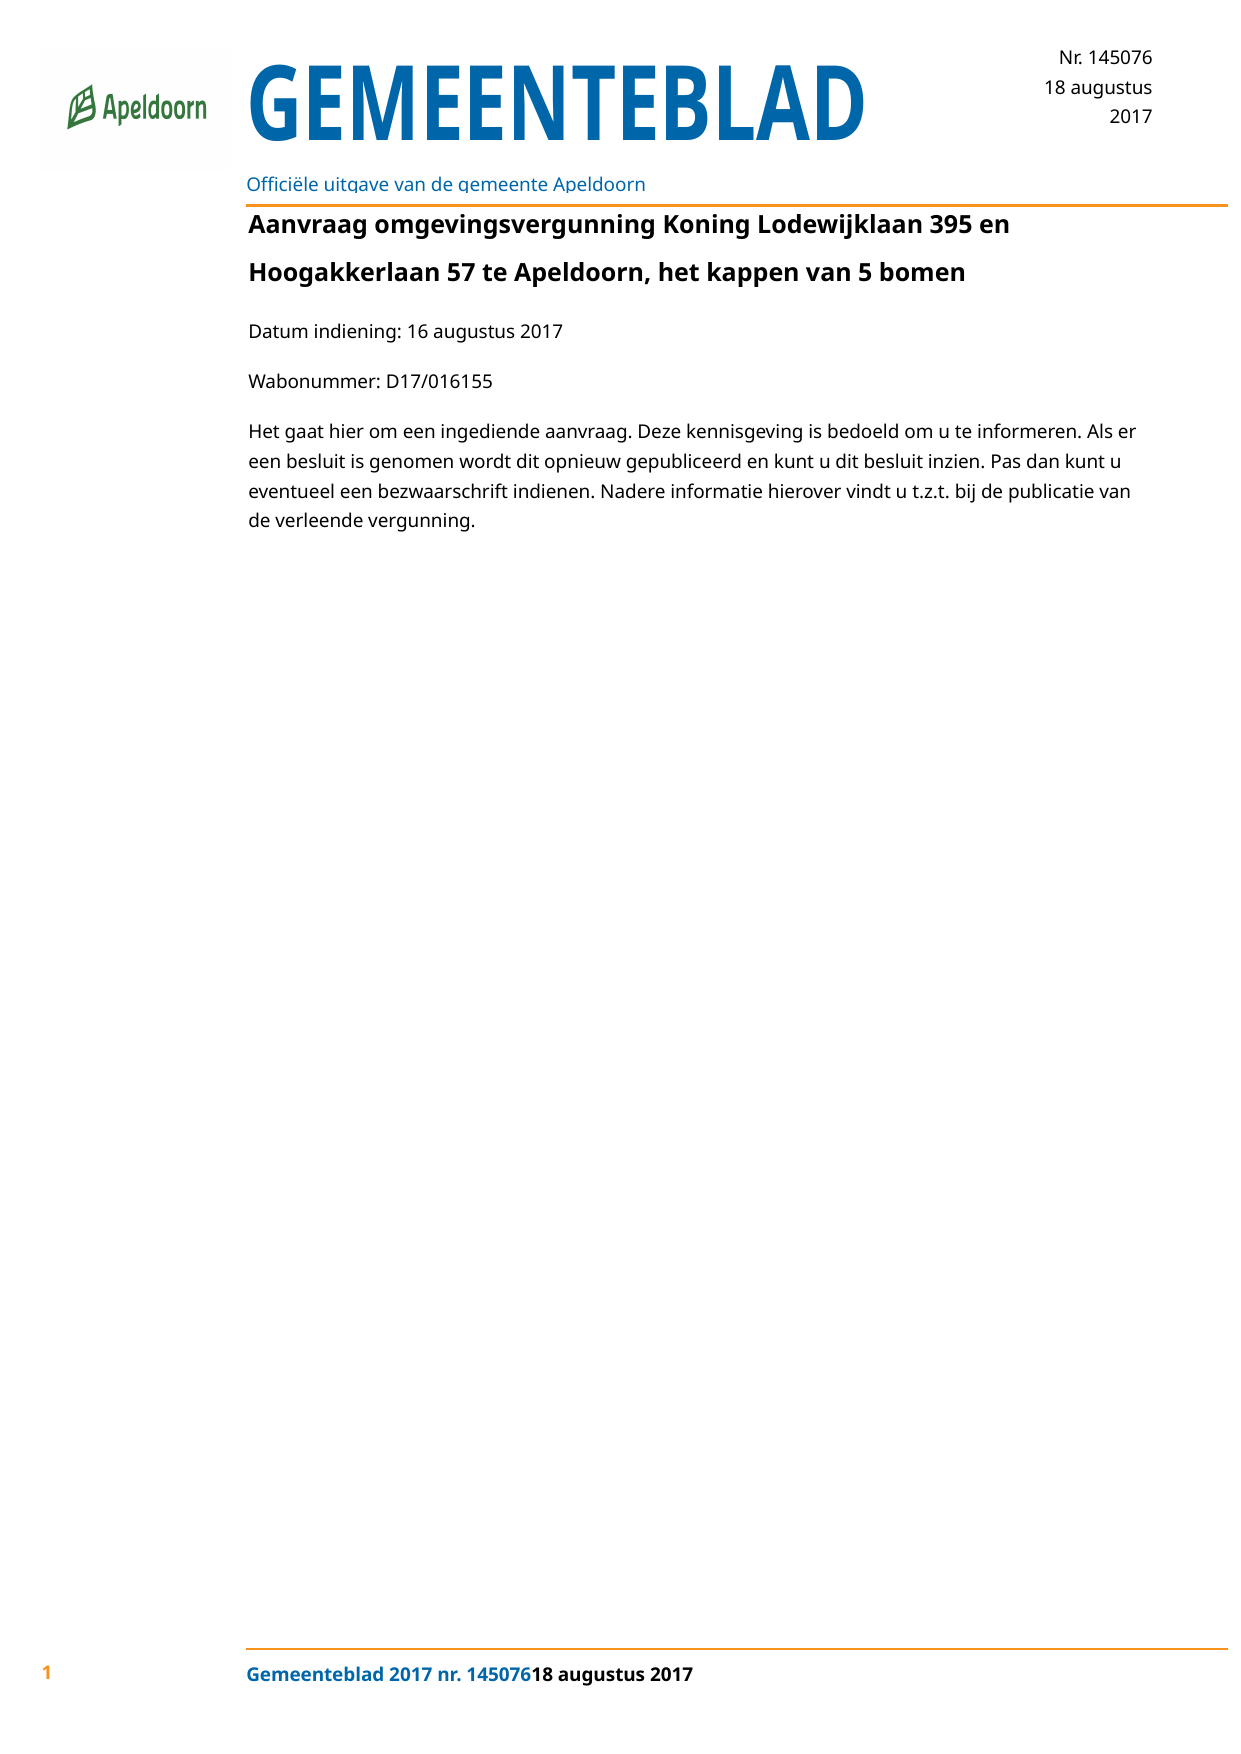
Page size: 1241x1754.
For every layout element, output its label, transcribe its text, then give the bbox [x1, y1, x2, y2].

picture [41, 47, 231, 172]
text Wabonummer: D17/016155 [248, 368, 1152, 394]
text Het gaat hier om een ingediende aanvraag. Deze kennisgeving is bedoeld om u te informeren. Als er een besluit is genomen wordt dit opnieuw gepubliceerd en kunt u dit besluit inzien. Pas dan kunt u eventueel een bezwaarschrift indienen. Nadere informatie hierover vindt u t.z.t. bij de publicatie van de verleende vergunning. [248, 419, 1152, 533]
text Aanvraag omgevingsvergunning Koning Lodewijklaan 395 en Hoogakkerlaan 57 te Apeldoorn, het kappen van 5 bomen [248, 207, 1152, 288]
text Datum indiening: 16 augustus 2017 [248, 318, 1152, 344]
